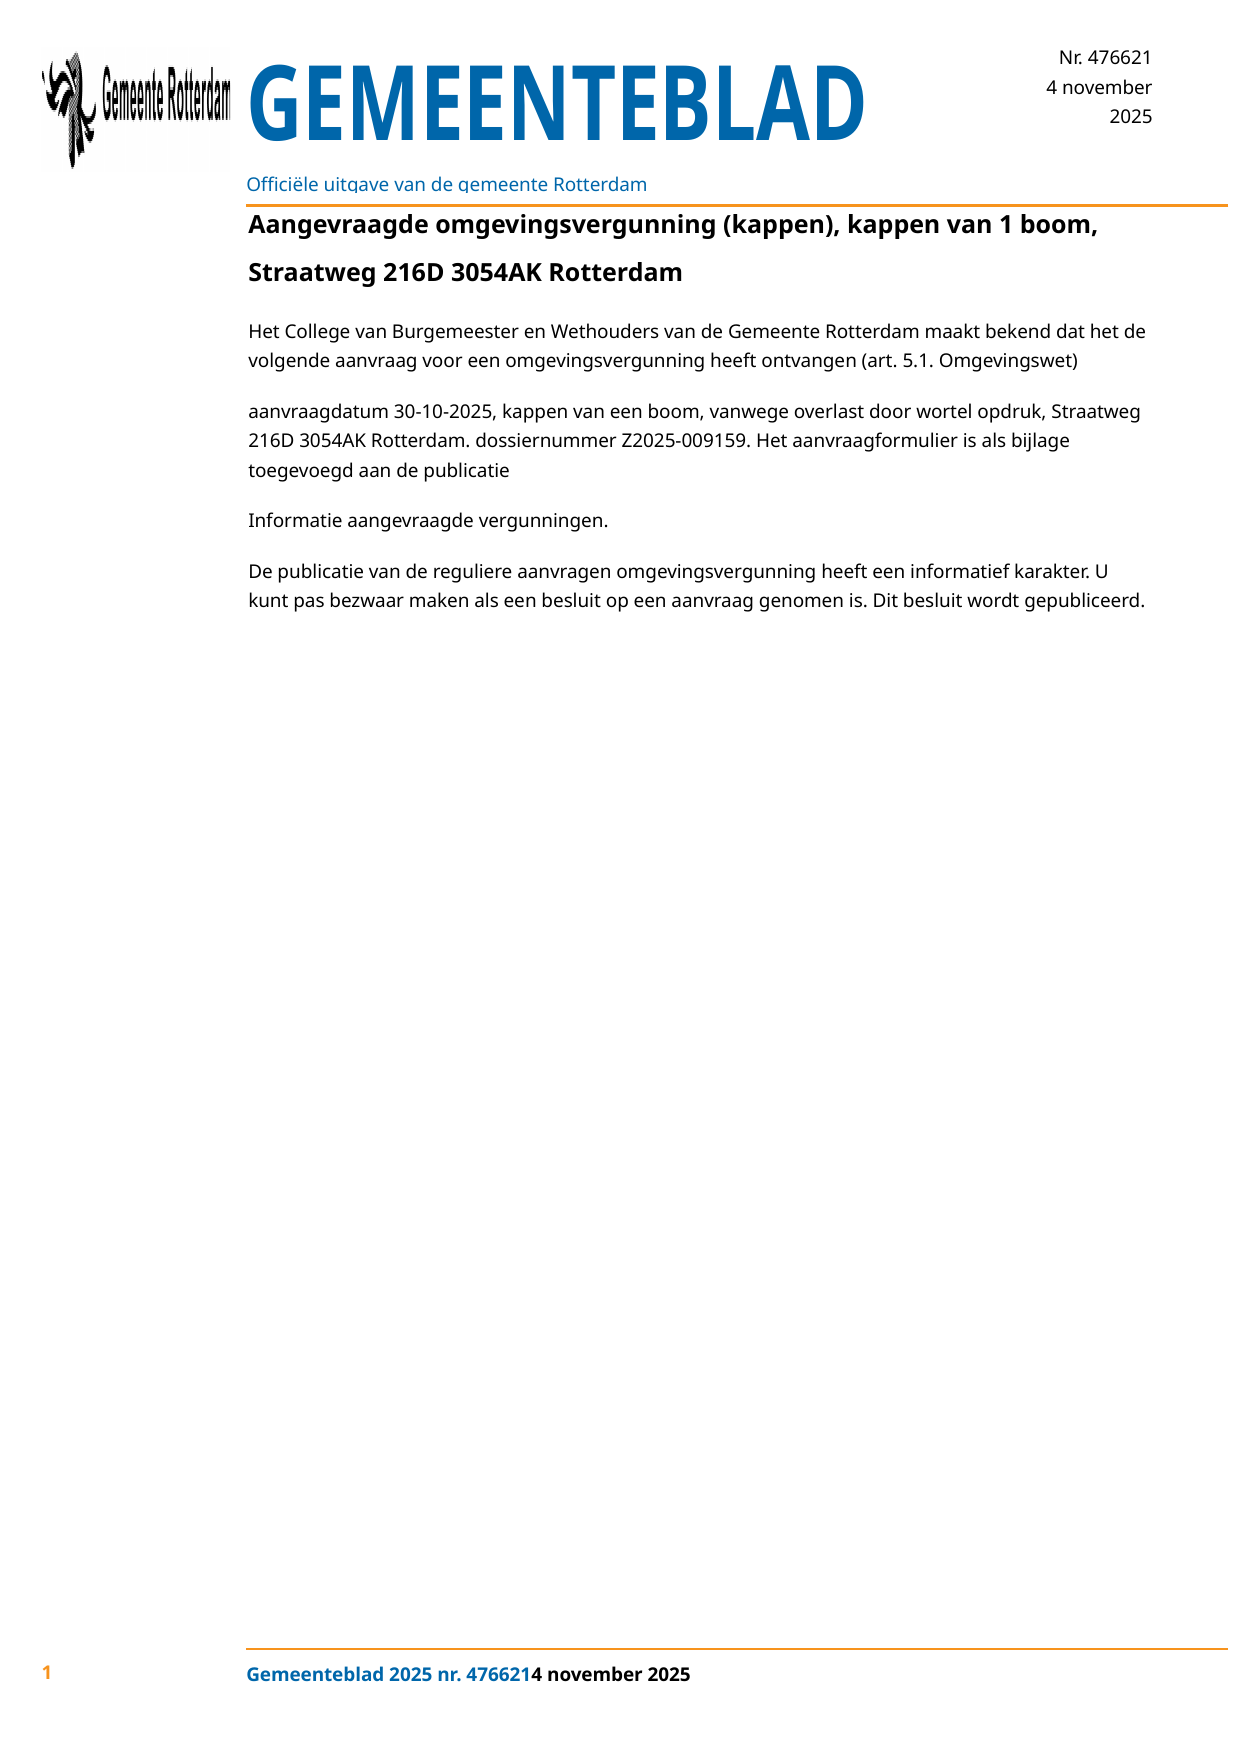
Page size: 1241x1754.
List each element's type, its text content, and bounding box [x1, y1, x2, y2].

text De publicatie van de reguliere aanvragen omgevingsvergunning heeft een informatief karakter. U kunt pas bezwaar maken als een besluit op een aanvraag genomen is. Dit besluit wordt gepubliceerd. [248, 558, 1152, 613]
text Aangevraagde omgevingsvergunning (kappen), kappen van 1 boom, Straatweg 216D 3054AK Rotterdam [248, 207, 1152, 288]
text Het College van Burgemeester en Wethouders van de Gemeente Rotterdam maakt bekend dat het de volgende aanvraag voor een omgevingsvergunning heeft ontvangen (art. 5.1. Omgevingswet) [248, 318, 1152, 373]
picture [41, 47, 231, 172]
text Informatie aangevraagde vergunningen. [248, 507, 1152, 533]
text aanvraagdatum 30-10-2025, kappen van een boom, vanwege overlast door wortel opdruk, Straatweg 216D 3054AK Rotterdam. dossiernummer Z2025-009159. Het aanvraagformulier is als bijlage toegevoegd aan de publicatie [248, 398, 1152, 483]
